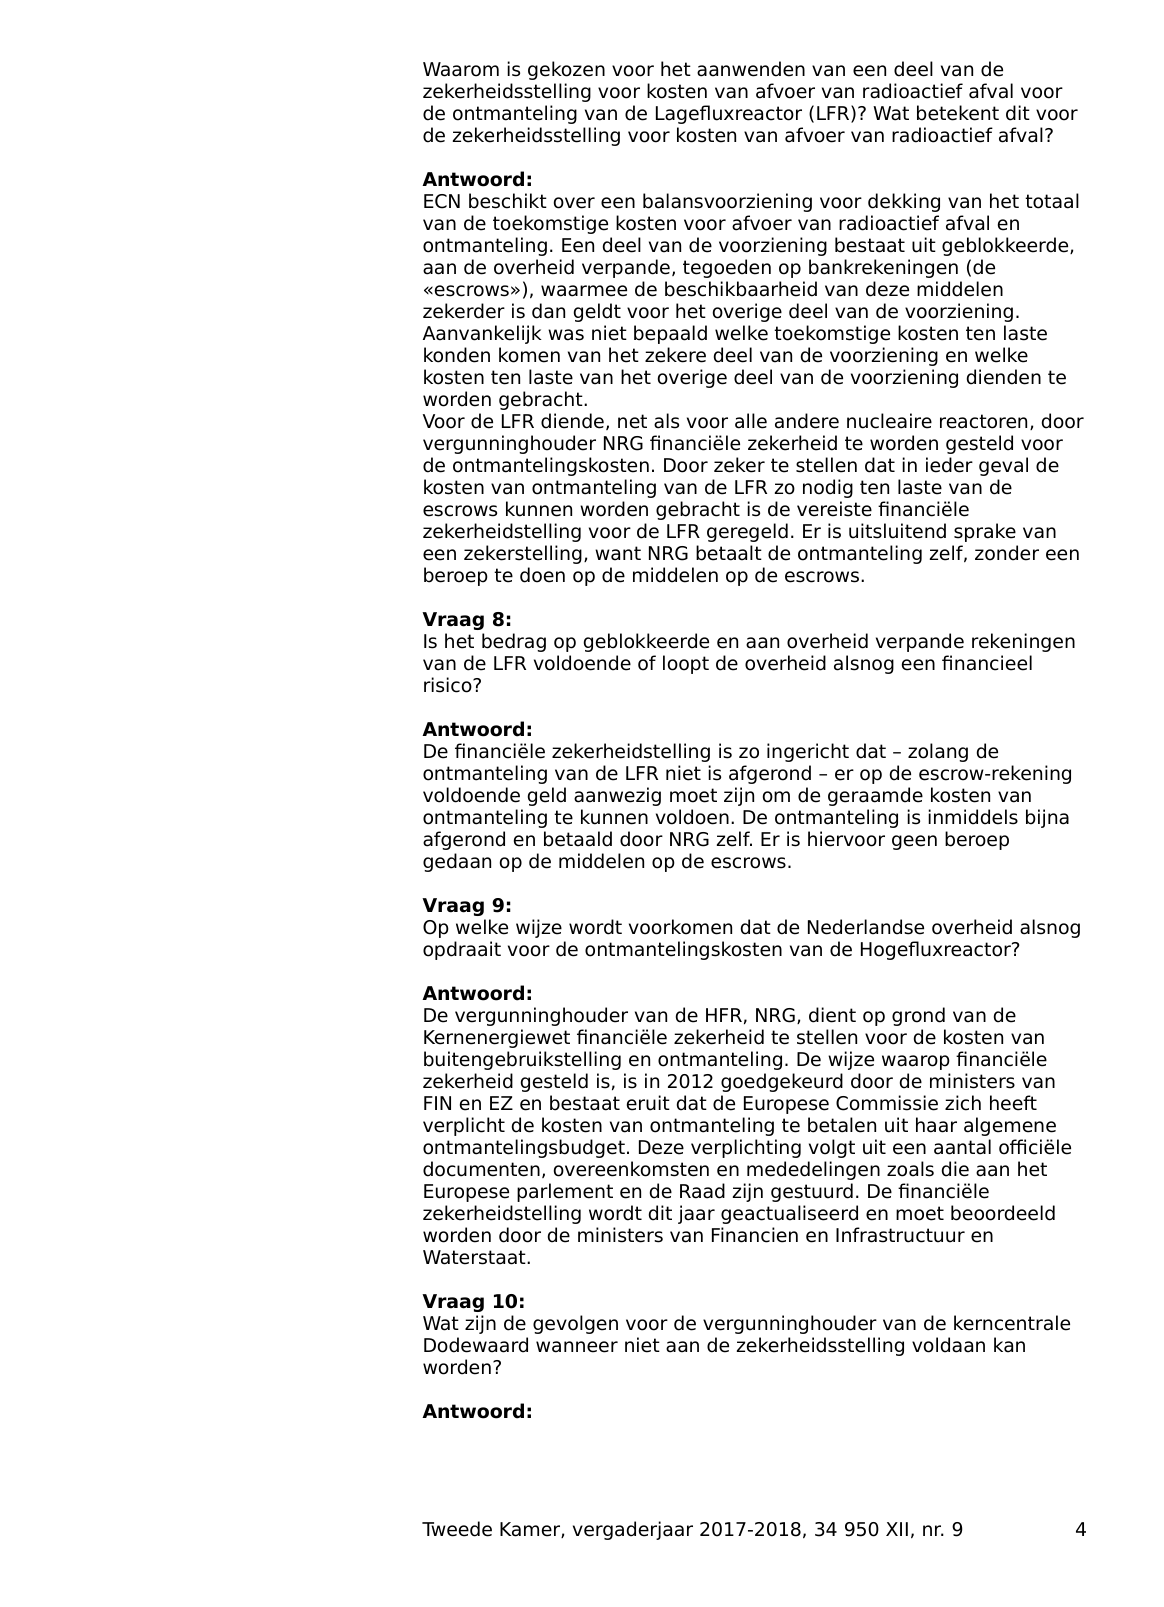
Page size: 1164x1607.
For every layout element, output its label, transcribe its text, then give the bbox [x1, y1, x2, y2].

text Wat zijn de gevolgen voor de vergunninghouder van de kerncentrale Dodewaard wanneer niet aan de zekerheidsstelling voldaan kan worden? [422, 1313, 1087, 1379]
text Antwoord: [422, 719, 1087, 741]
text De financiële zekerheidstelling is zo ingericht dat – zolang de ontmanteling van de LFR niet is afgerond – er op de escrow-rekening voldoende geld aanwezig moet zijn om de geraamde kosten van ontmanteling te kunnen voldoen. De ontmanteling is inmiddels bijna afgerond en betaald door NRG zelf. Er is hiervoor geen beroep gedaan op de middelen op de escrows. [422, 741, 1087, 873]
text Vraag 9: [422, 895, 1087, 917]
text Is het bedrag op geblokkeerde en aan overheid verpande rekeningen van de LFR voldoende of loopt de overheid alsnog een financieel risico? [422, 631, 1087, 697]
text De vergunninghouder van de HFR, NRG, dient op grond van de Kernenergiewet financiële zekerheid te stellen voor de kosten van buitengebruikstelling en ontmanteling. De wijze waarop financiële zekerheid gesteld is, is in 2012 goedgekeurd door de ministers van FIN en EZ en bestaat eruit dat de Europese Commissie zich heeft verplicht de kosten van ontmanteling te betalen uit haar algemene ontmantelingsbudget. Deze verplichting volgt uit een aantal officiële documenten, overeenkomsten en mededelingen zoals die aan het Europese parlement en de Raad zijn gestuurd. De financiële zekerheidstelling wordt dit jaar geactualiseerd en moet beoordeeld worden door de ministers van Financien en Infrastructuur en Waterstaat. [422, 1005, 1087, 1269]
text Antwoord: [422, 1401, 1087, 1423]
text Voor de LFR diende, net als voor alle andere nucleaire reactoren, door vergunninghouder NRG financiële zekerheid te worden gesteld voor de ontmantelingskosten. Door zeker te stellen dat in ieder geval de kosten van ontmanteling van de LFR zo nodig ten laste van de escrows kunnen worden gebracht is de vereiste financiële zekerheidstelling voor de LFR geregeld. Er is uitsluitend sprake van een zekerstelling, want NRG betaalt de ontmanteling zelf, zonder een beroep te doen op de middelen op de escrows. [422, 411, 1087, 587]
text Antwoord: [422, 983, 1087, 1005]
text Antwoord: [422, 169, 1087, 191]
text Op welke wijze wordt voorkomen dat de Nederlandse overheid alsnog opdraait voor de ontmantelingskosten van de Hogefluxreactor? [422, 917, 1087, 961]
text Vraag 10: [422, 1291, 1087, 1313]
text ECN beschikt over een balansvoorziening voor dekking van het totaal van de toekomstige kosten voor afvoer van radioactief afval en ontmanteling. Een deel van de voorziening bestaat uit geblokkeerde, aan de overheid verpande, tegoeden op bankrekeningen (de «escrows»), waarmee de beschikbaarheid van deze middelen zekerder is dan geldt voor het overige deel van de voorziening. Aanvankelijk was niet bepaald welke toekomstige kosten ten laste konden komen van het zekere deel van de voorziening en welke kosten ten laste van het overige deel van de voorziening dienden te worden gebracht. [422, 191, 1087, 411]
text Waarom is gekozen voor het aanwenden van een deel van de zekerheidsstelling voor kosten van afvoer van radioactief afval voor de ontmanteling van de Lagefluxreactor (LFR)? Wat betekent dit voor de zekerheidsstelling voor kosten van afvoer van radioactief afval? [422, 59, 1087, 147]
text Vraag 8: [422, 609, 1087, 631]
